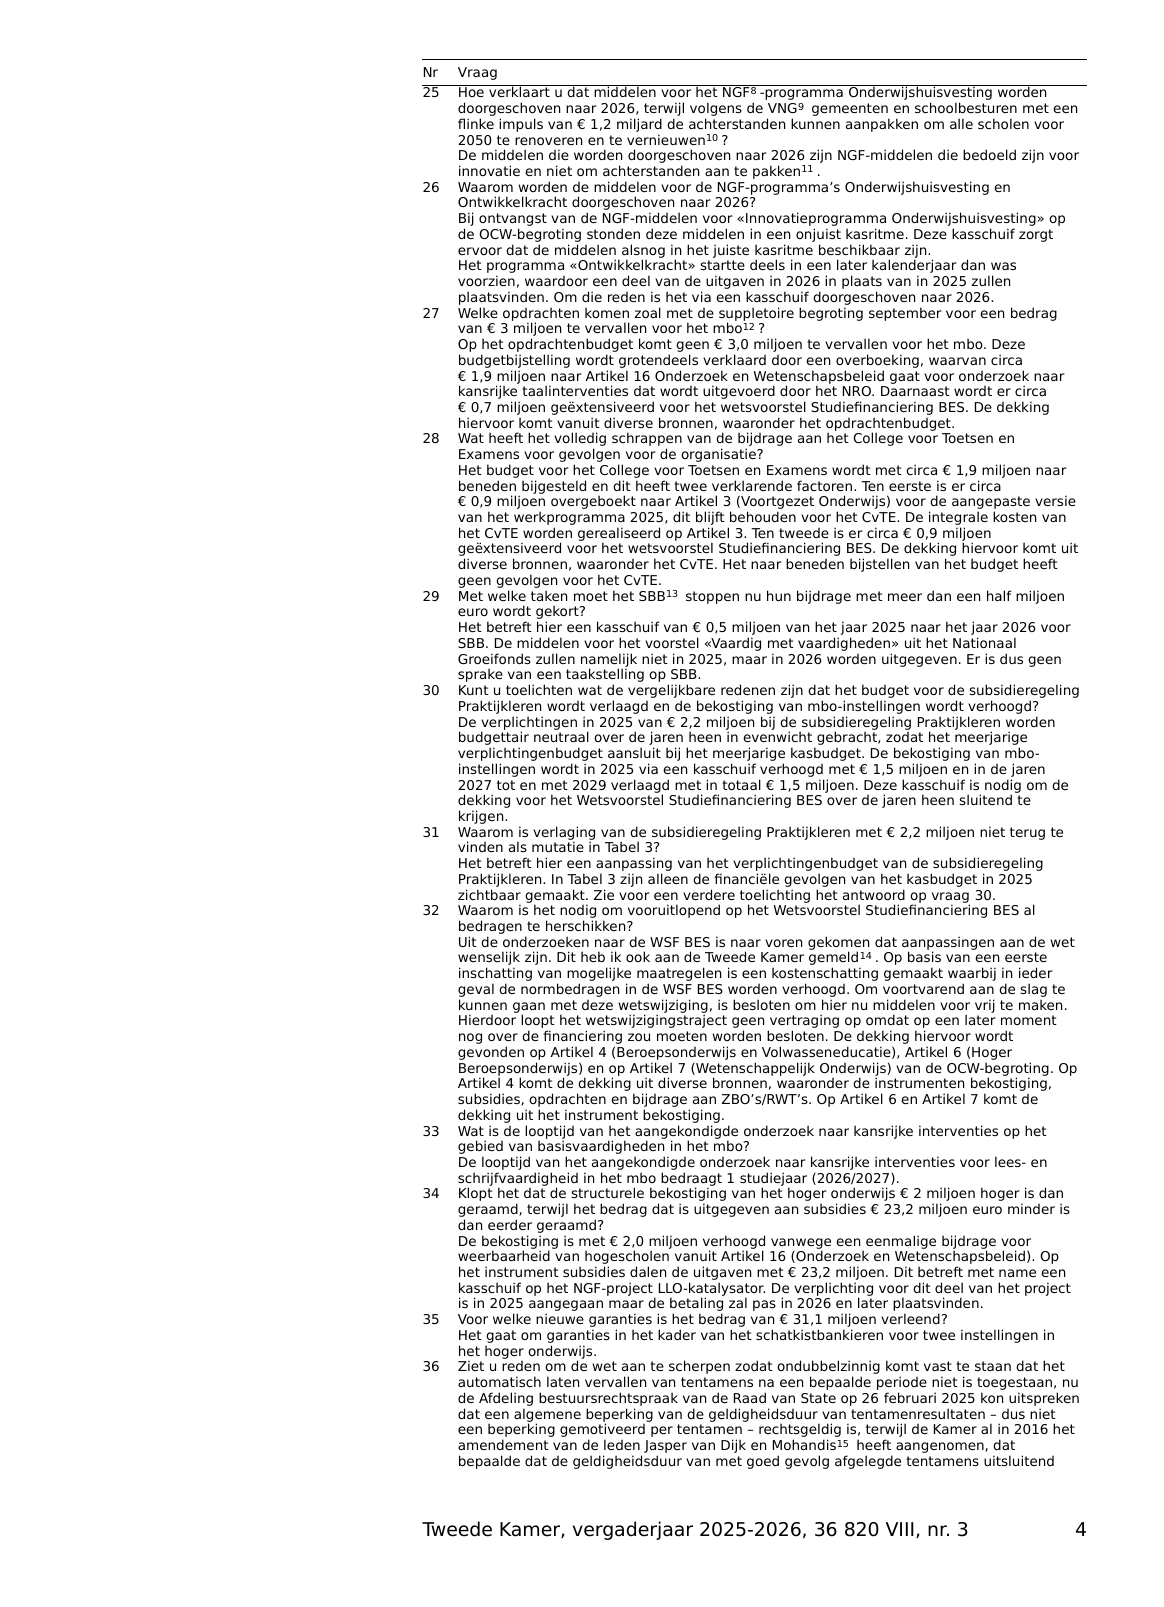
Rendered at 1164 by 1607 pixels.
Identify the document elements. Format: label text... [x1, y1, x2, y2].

table_cell 36 [422, 1359, 452, 1469]
table_cell Kunt u toelichten wat de vergelijkbare redenen zijn dat het budget voor de subsidieregeling Praktijkleren wordt verlaagd en de bekostiging van mbo-instellingen wordt verhoogd? De verplichtingen in 2025 van € 2,2 miljoen bij de subsidieregeling Praktijkleren worden budgettair neutraal over de jaren heen in evenwicht gebracht, zodat het meerjarige verplichtingenbudget aansluit bij het meerjarige kasbudget. De bekostiging van mbo-instellingen wordt in 2025 via een kasschuif verhoogd met € 1,5 miljoen en in de jaren 2027 tot en met 2029 verlaagd met in totaal € 1,5 miljoen. Deze kasschuif is nodig om de dekking voor het Wetsvoorstel Studiefinanciering BES over de jaren heen sluitend te krijgen. [452, 683, 1087, 824]
table_header Nr [422, 60, 452, 85]
table_cell Met welke taken moet het SBB13 stoppen nu hun bijdrage met meer dan een half miljoen euro wordt gekort? Het betreft hier een kasschuif van € 0,5 miljoen van het jaar 2025 naar het jaar 2026 voor SBB. De middelen voor het voorstel «Vaardig met vaardigheden» uit het Nationaal Groeifonds zullen namelijk niet in 2025, maar in 2026 worden uitgegeven. Er is dus geen sprake van een taakstelling op SBB. [452, 589, 1087, 683]
table_cell Waarom worden de middelen voor de NGF-programma’s Onderwijshuisvesting en Ontwikkelkracht doorgeschoven naar 2026? Bij ontvangst van de NGF-middelen voor «Innovatieprogramma Onderwijshuisvesting» op de OCW-begroting stonden deze middelen in een onjuist kasritme. Deze kasschuif zorgt ervoor dat de middelen alsnog in het juiste kasritme beschikbaar zijn. Het programma «Ontwikkelkracht» startte deels in een later kalenderjaar dan was voorzien, waardoor een deel van de uitgaven in 2026 in plaats van in 2025 zullen plaatsvinden. Om die reden is het via een kasschuif doorgeschoven naar 2026. [452, 180, 1087, 305]
table_cell Wat is de looptijd van het aangekondigde onderzoek naar kansrijke interventies op het gebied van basisvaardigheden in het mbo? De looptijd van het aangekondigde onderzoek naar kansrijke interventies voor lees- en schrijfvaardigheid in het mbo bedraagt 1 studiejaar (2026/2027). [452, 1123, 1087, 1186]
table_cell 27 [422, 305, 452, 431]
table_cell Hoe verklaart u dat middelen voor het NGF8-programma Onderwijshuisvesting worden doorgeschoven naar 2026, terwijl volgens de VNG9 gemeenten en schoolbesturen met een flinke impuls van € 1,2 miljard de achterstanden kunnen aanpakken om alle scholen voor 2050 te renoveren en te vernieuwen10? De middelen die worden doorgeschoven naar 2026 zijn NGF-middelen die bedoeld zijn voor innovatie en niet om achterstanden aan te pakken11. [452, 86, 1087, 179]
table_cell Waarom is het nodig om vooruitlopend op het Wetsvoorstel Studiefinanciering BES al bedragen te herschikken? Uit de onderzoeken naar de WSF BES is naar voren gekomen dat aanpassingen aan de wet wenselijk zijn. Dit heb ik ook aan de Tweede Kamer gemeld14. Op basis van een eerste inschatting van mogelijke maatregelen is een kostenschatting gemaakt waarbij in ieder geval de normbedragen in de WSF BES worden verhoogd. Om voortvarend aan de slag te kunnen gaan met deze wetswijziging, is besloten om hier nu middelen voor vrij te maken. Hierdoor loopt het wetswijzigingstraject geen vertraging op omdat op een later moment nog over de financiering zou moeten worden besloten. De dekking hiervoor wordt gevonden op Artikel 4 (Beroepsonderwijs en Volwasseneducatie), Artikel 6 (Hoger Beroepsonderwijs) en op Artikel 7 (Wetenschappelijk Onderwijs) van de OCW-begroting. Op Artikel 4 komt de dekking uit diverse bronnen, waaronder de instrumenten bekostiging, subsidies, opdrachten en bijdrage aan ZBO’s/RWT’s. Op Artikel 6 en Artikel 7 komt de dekking uit het instrument bekostiging. [452, 903, 1087, 1123]
table_header Vraag [452, 60, 1087, 85]
table_cell Klopt het dat de structurele bekostiging van het hoger onderwijs € 2 miljoen hoger is dan geraamd, terwijl het bedrag dat is uitgegeven aan subsidies € 23,2 miljoen euro minder is dan eerder geraamd? De bekostiging is met € 2,0 miljoen verhoogd vanwege een eenmalige bijdrage voor weerbaarheid van hogescholen vanuit Artikel 16 (Onderzoek en Wetenschapsbeleid). Op het instrument subsidies dalen de uitgaven met € 23,2 miljoen. Dit betreft met name een kasschuif op het NGF-project LLO-katalysator. De verplichting voor dit deel van het project is in 2025 aangegaan maar de betaling zal pas in 2026 en later plaatsvinden. [452, 1186, 1087, 1312]
table_cell 35 [422, 1312, 452, 1359]
table_cell Voor welke nieuwe garanties is het bedrag van € 31,1 miljoen verleend? Het gaat om garanties in het kader van het schatkistbankieren voor twee instellingen in het hoger onderwijs. [452, 1312, 1087, 1359]
table_cell Wat heeft het volledig schrappen van de bijdrage aan het College voor Toetsen en Examens voor gevolgen voor de organisatie? Het budget voor het College voor Toetsen en Examens wordt met circa € 1,9 miljoen naar beneden bijgesteld en dit heeft twee verklarende factoren. Ten eerste is er circa € 0,9 miljoen overgeboekt naar Artikel 3 (Voortgezet Onderwijs) voor de aangepaste versie van het werkprogramma 2025, dit blijft behouden voor het CvTE. De integrale kosten van het CvTE worden gerealiseerd op Artikel 3. Ten tweede is er circa € 0,9 miljoen geëxtensiveerd voor het wetsvoorstel Studiefinanciering BES. De dekking hiervoor komt uit diverse bronnen, waaronder het CvTE. Het naar beneden bijstellen van het budget heeft geen gevolgen voor het CvTE. [452, 431, 1087, 588]
table_cell Ziet u reden om de wet aan te scherpen zodat ondubbelzinnig komt vast te staan dat het automatisch laten vervallen van tentamens na een bepaalde periode niet is toegestaan, nu de Afdeling bestuursrechtspraak van de Raad van State op 26 februari 2025 kon uitspreken dat een algemene beperking van de geldigheidsduur van tentamenresultaten – dus niet een beperking gemotiveerd per tentamen – rechtsgeldig is, terwijl de Kamer al in 2016 het amendement van de leden Jasper van Dijk en Mohandis15 heeft aangenomen, dat bepaalde dat de geldigheidsduur van met goed gevolg afgelegde tentamens uitsluitend [452, 1359, 1087, 1469]
table_cell 25 [422, 86, 452, 179]
table_cell 31 [422, 825, 452, 903]
table_cell Waarom is verlaging van de subsidieregeling Praktijkleren met € 2,2 miljoen niet terug te vinden als mutatie in Tabel 3? Het betreft hier een aanpassing van het verplichtingenbudget van de subsidieregeling Praktijkleren. In Tabel 3 zijn alleen de financiële gevolgen van het kasbudget in 2025 zichtbaar gemaakt. Zie voor een verdere toelichting het antwoord op vraag 30. [452, 825, 1087, 903]
table_cell Welke opdrachten komen zoal met de suppletoire begroting september voor een bedrag van € 3 miljoen te vervallen voor het mbo12? Op het opdrachtenbudget komt geen € 3,0 miljoen te vervallen voor het mbo. Deze budgetbijstelling wordt grotendeels verklaard door een overboeking, waarvan circa € 1,9 miljoen naar Artikel 16 Onderzoek en Wetenschapsbeleid gaat voor onderzoek naar kansrijke taalinterventies dat wordt uitgevoerd door het NRO. Daarnaast wordt er circa € 0,7 miljoen geëxtensiveerd voor het wetsvoorstel Studiefinanciering BES. De dekking hiervoor komt vanuit diverse bronnen, waaronder het opdrachtenbudget. [452, 305, 1087, 431]
table_cell 29 [422, 589, 452, 683]
table_cell 26 [422, 180, 452, 305]
table_cell 28 [422, 431, 452, 588]
table_cell 30 [422, 683, 452, 824]
table_cell 33 [422, 1123, 452, 1186]
table_cell 32 [422, 903, 452, 1123]
table_cell 34 [422, 1186, 452, 1312]
